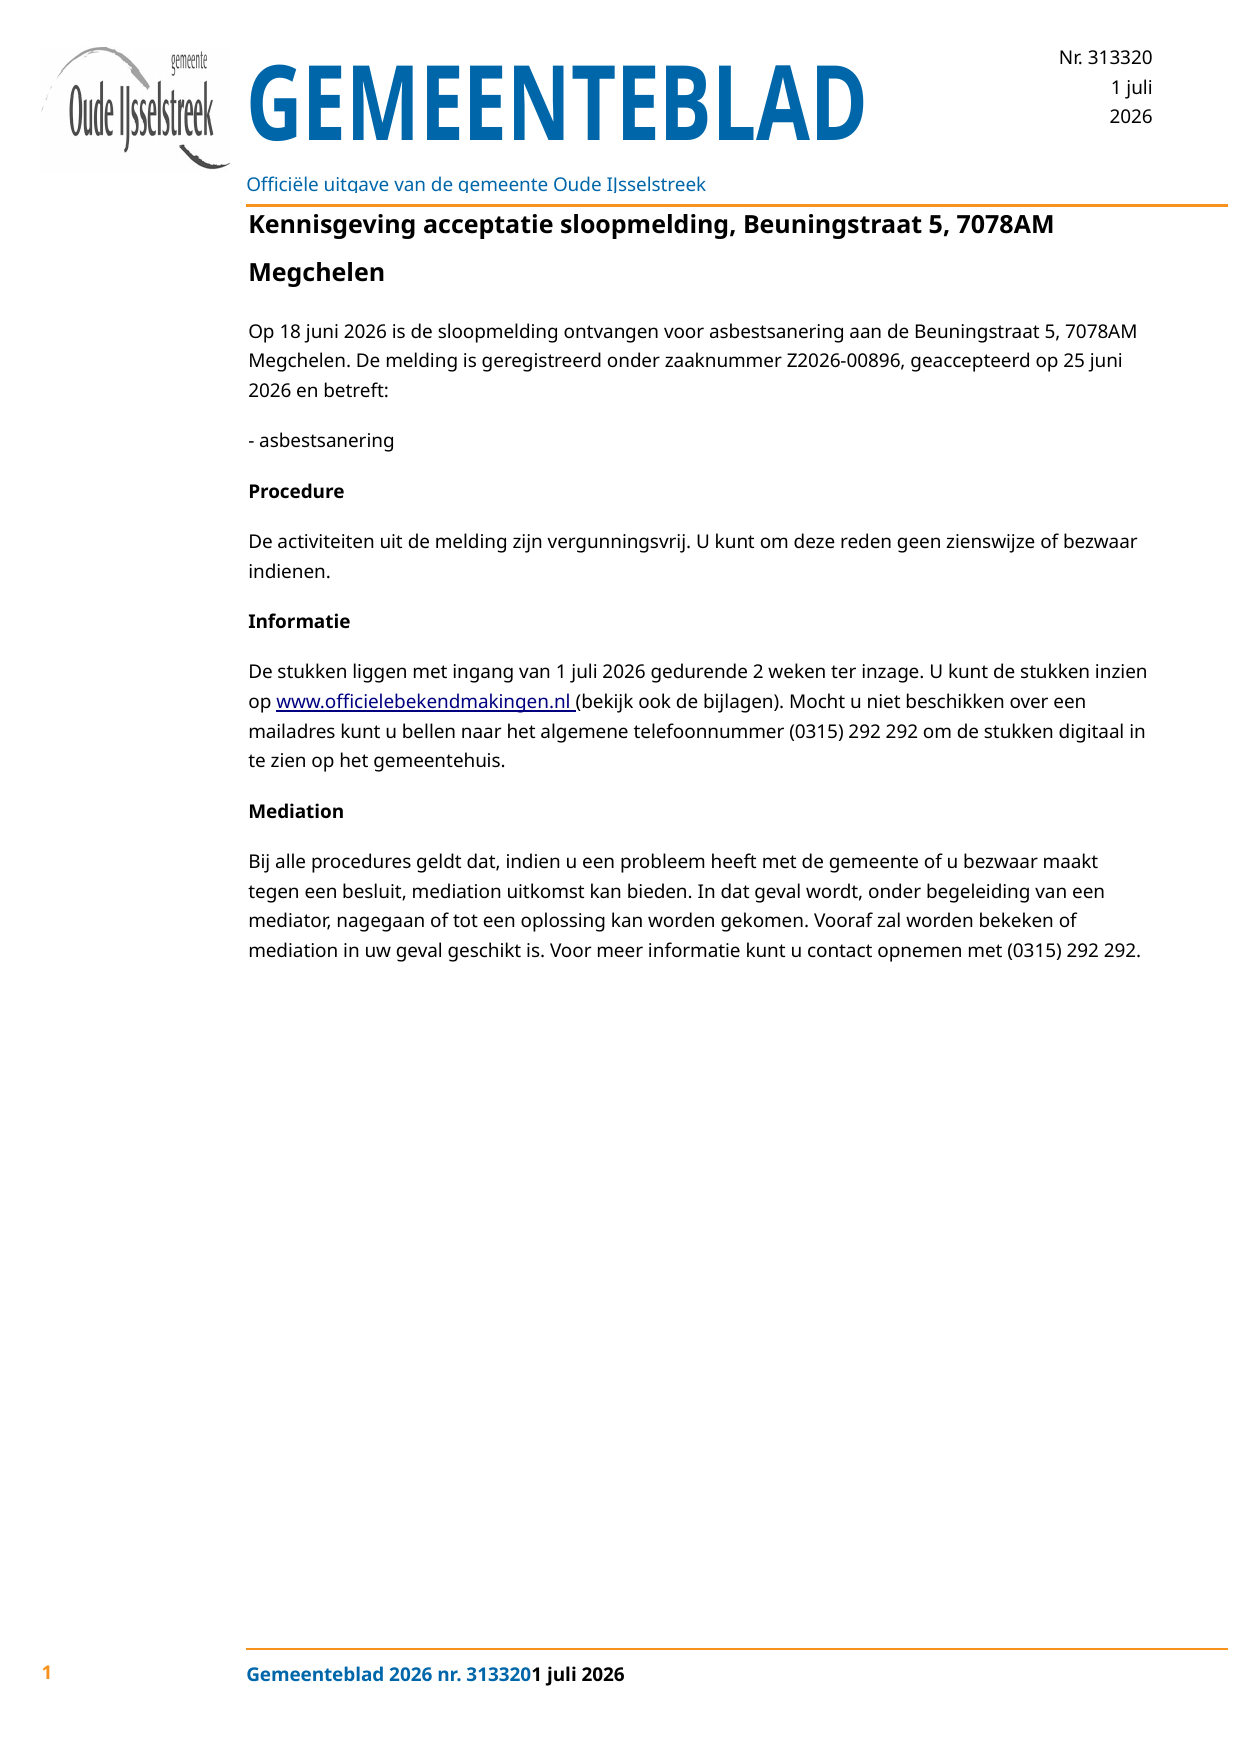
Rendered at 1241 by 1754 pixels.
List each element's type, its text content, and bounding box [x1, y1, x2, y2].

text - asbestsanering [248, 427, 1152, 453]
text Bij alle procedures geldt dat, indien u een probleem heeft met de gemeente of u bezwaar maakt tegen een besluit, mediation uitkomst kan bieden. In dat geval wordt, onder begeleiding van een mediator, nagegaan of tot een oplossing kan worden gekomen. Vooraf zal worden bekeken of mediation in uw geval geschikt is. Voor meer informatie kunt u contact opnemen met (0315) 292 292. [248, 848, 1152, 963]
text De stukken liggen met ingang van 1 juli 2026 gedurende 2 weken ter inzage. U kunt de stukken inzien op www.officielebekendmakingen.nl (bekijk ook de bijlagen). Mocht u niet beschikken over een mailadres kunt u bellen naar het algemene telefoonnummer (0315) 292 292 om de stukken digitaal in te zien op het gemeentehuis. [248, 659, 1152, 773]
text Op 18 juni 2026 is de sloopmelding ontvangen voor asbestsanering aan de Beuningstraat 5, 7078AM Megchelen. De melding is geregistreerd onder zaaknummer Z2026-00896, geaccepteerd op 25 juni 2026 en betreft: [248, 318, 1152, 403]
text De activiteiten uit de melding zijn vergunningsvrij. U kunt om deze reden geen zienswijze of bezwaar indienen. [248, 528, 1152, 584]
picture [41, 47, 231, 172]
text Procedure [248, 478, 1152, 504]
text Informatie [248, 608, 1152, 634]
text Kennisgeving acceptatie sloopmelding, Beuningstraat 5, 7078AM Megchelen [248, 207, 1152, 288]
text Mediation [248, 798, 1152, 824]
